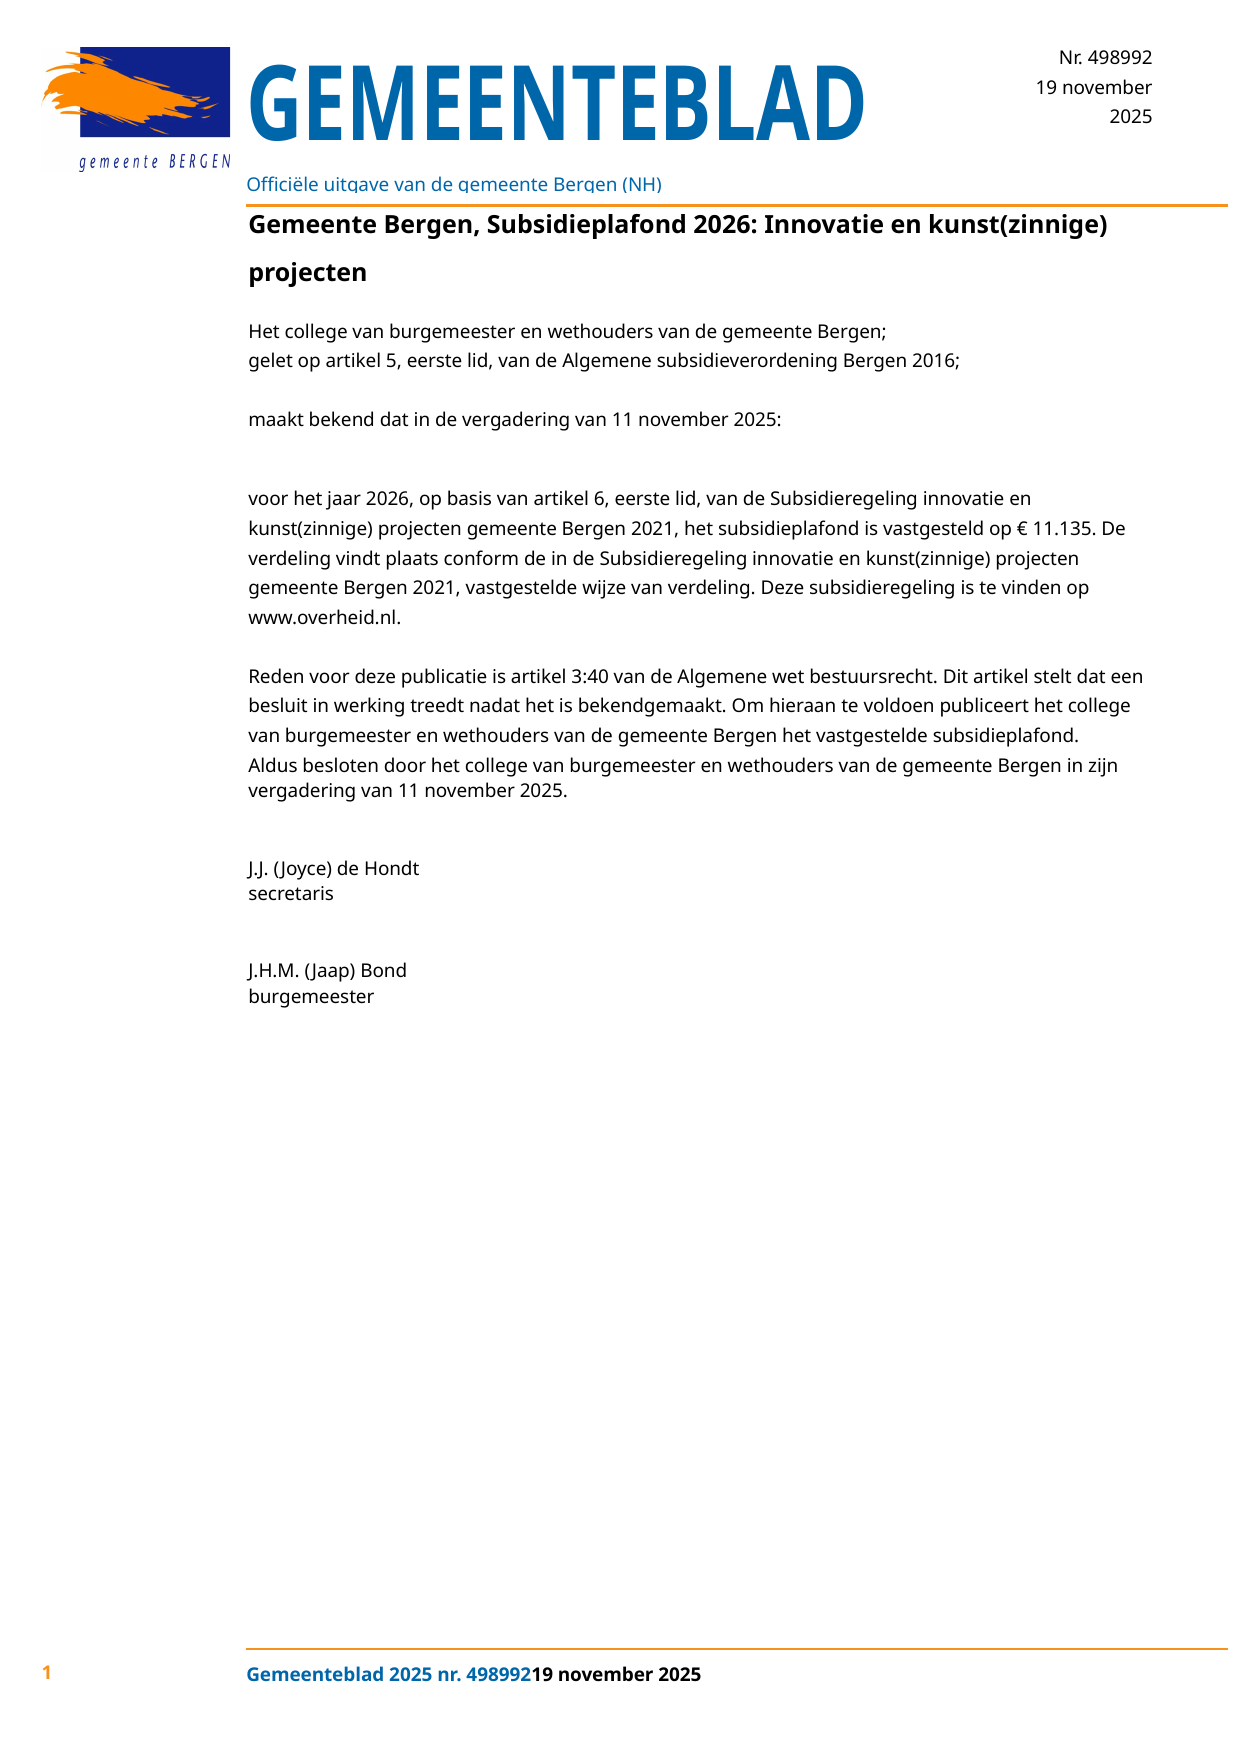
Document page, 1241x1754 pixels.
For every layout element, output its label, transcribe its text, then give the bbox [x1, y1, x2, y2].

text J.J. (Joyce) de Hondt [248, 855, 1152, 880]
text J.H.M. (Jaap) Bond [248, 958, 1152, 983]
text gelet op artikel 5, eerste lid, van de Algemene subsidieverordening Bergen 2016; [248, 347, 1152, 373]
text burgemeester [248, 983, 1152, 1009]
text Gemeente Bergen, Subsidieplafond 2026: Innovatie en kunst(zinnige) projecten [248, 207, 1152, 288]
text voor het jaar 2026, op basis van artikel 6, eerste lid, van de Subsidieregeling innovatie en kunst(zinnige) projecten gemeente Bergen 2021, het subsidieplafond is vastgesteld op € 11.135. De verdeling vindt plaats conform de in de Subsidieregeling innovatie en kunst(zinnige) projecten gemeente Bergen 2021, vastgestelde wijze van verdeling. Deze subsidieregeling is te vinden op www.overheid.nl. [248, 486, 1152, 629]
picture [41, 47, 231, 172]
text Aldus besloten door het college van burgemeester en wethouders van de gemeente Bergen in zijn vergadering van 11 november 2025. [248, 752, 1152, 803]
text Het college van burgemeester en wethouders van de gemeente Bergen; [248, 318, 1152, 344]
text secretaris [248, 880, 1152, 906]
text maakt bekend dat in de vergadering van 11 november 2025: [248, 407, 1152, 432]
text Reden voor deze publicatie is artikel 3:40 van de Algemene wet bestuursrecht. Dit artikel stelt dat een besluit in werking treedt nadat het is bekendgemaakt. Om hieraan te voldoen publiceert het college van burgemeester en wethouders van de gemeente Bergen het vastgestelde subsidieplafond. [248, 663, 1152, 748]
